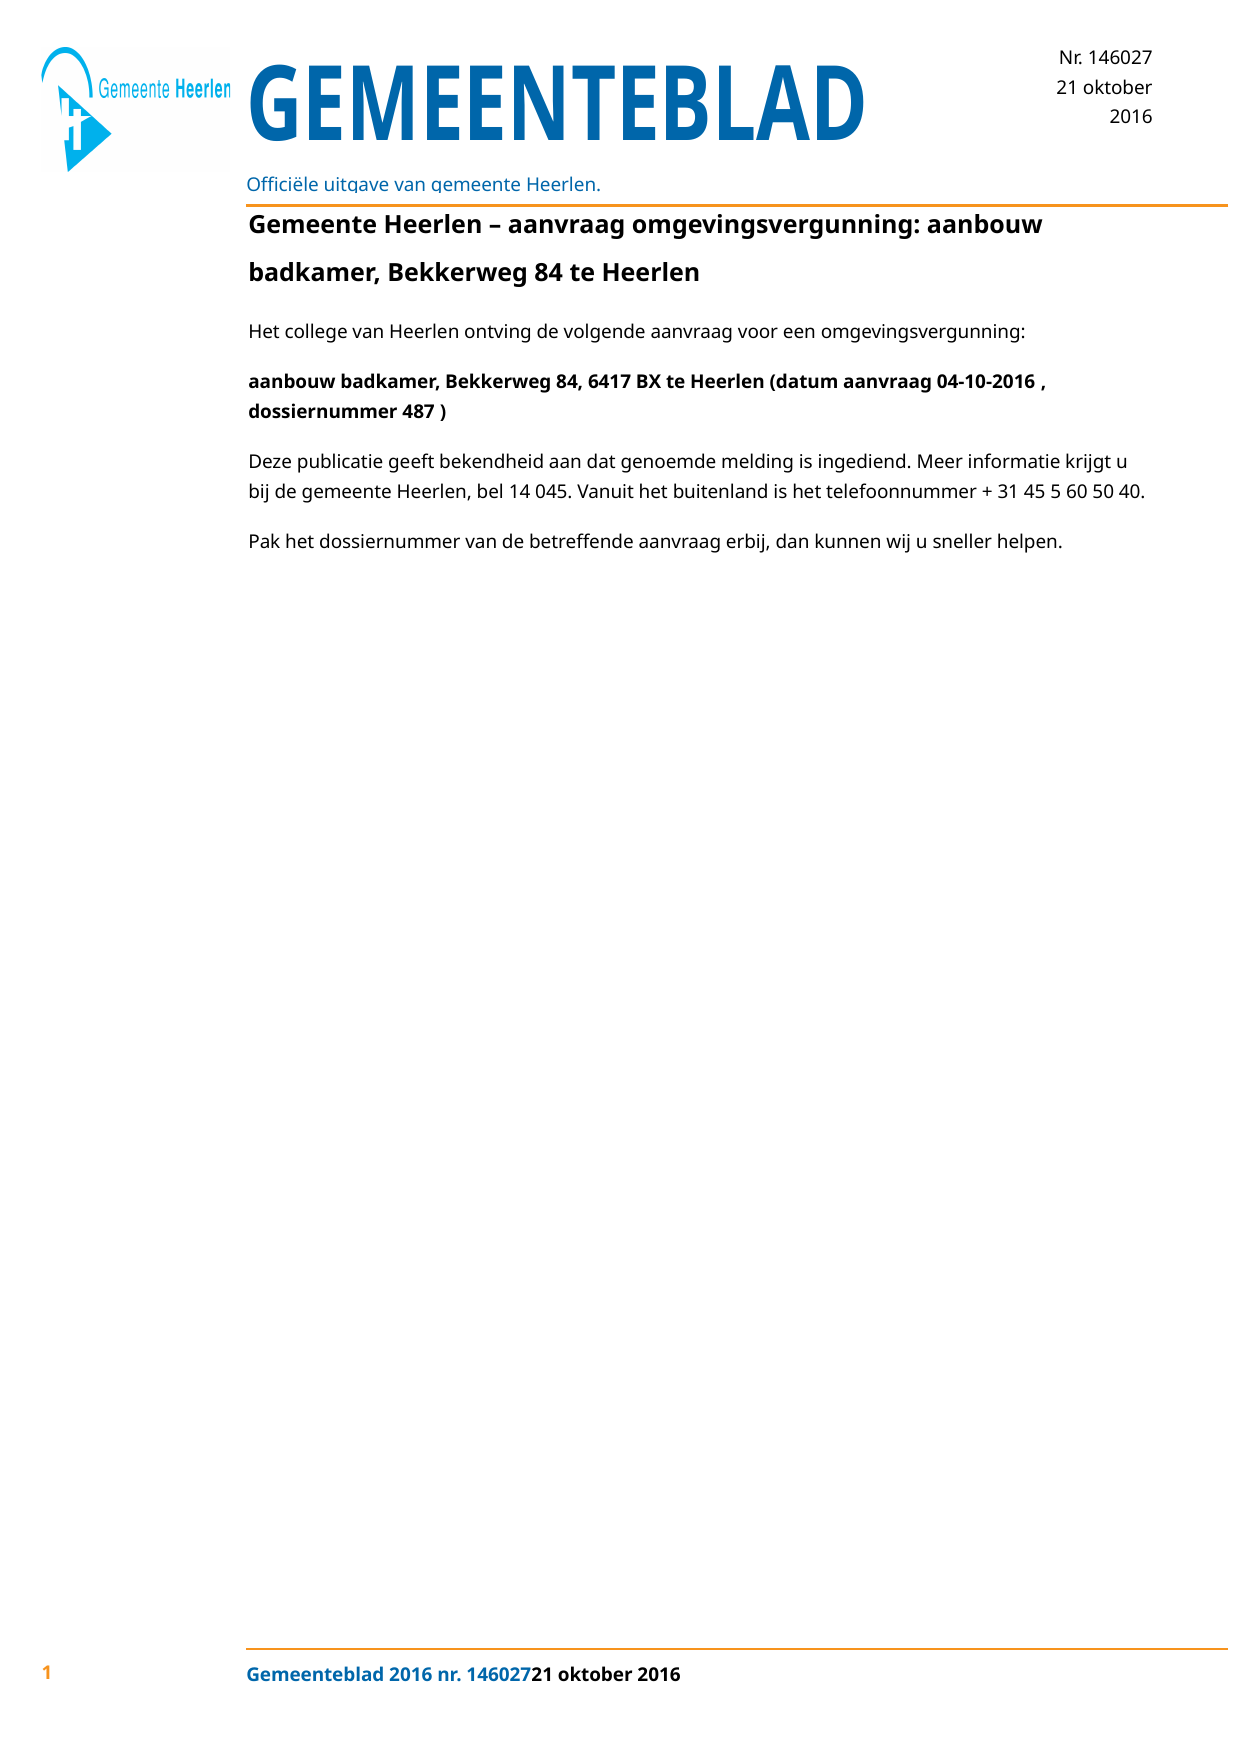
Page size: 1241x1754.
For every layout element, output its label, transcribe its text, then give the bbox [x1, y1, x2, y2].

text Gemeente Heerlen – aanvraag omgevingsvergunning: aanbouw badkamer, Bekkerweg 84 te Heerlen [248, 207, 1152, 288]
text Pak het dossiernummer van de betreffende aanvraag erbij, dan kunnen wij u sneller helpen. [248, 528, 1152, 554]
text Deze publicatie geeft bekendheid aan dat genoemde melding is ingediend. Meer informatie krijgt u bij de gemeente Heerlen, bel 14 045. Vanuit het buitenland is het telefoonnummer + 31 45 5 60 50 40. [248, 448, 1152, 504]
text aanbouw badkamer, Bekkerweg 84, 6417 BX te Heerlen (datum aanvraag 04-10-2016 , dossiernummer 487 ) [248, 368, 1152, 424]
picture [41, 47, 231, 172]
text Het college van Heerlen ontving de volgende aanvraag voor een omgevingsvergunning: [248, 318, 1152, 344]
picture [41, 47, 58, 70]
